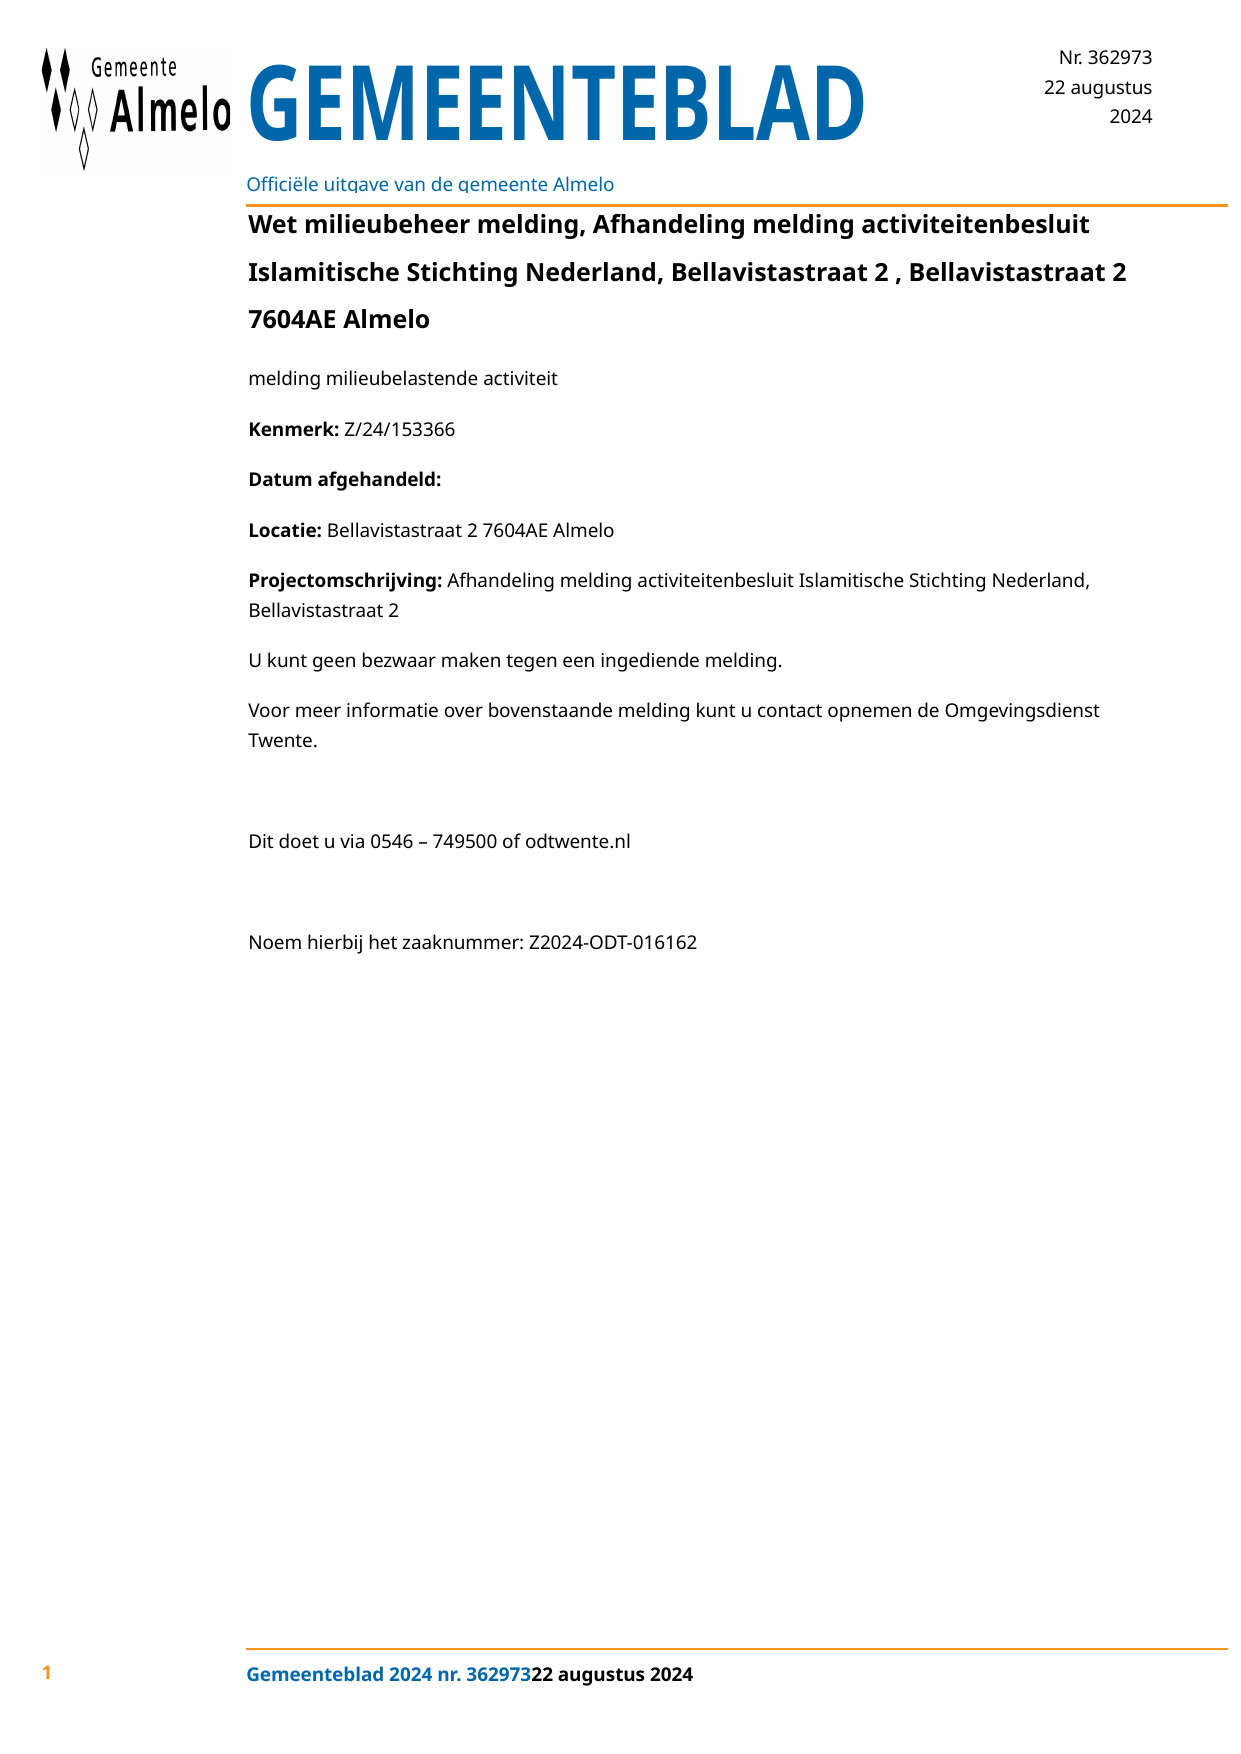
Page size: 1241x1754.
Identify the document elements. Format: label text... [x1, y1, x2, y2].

text Wet milieubeheer melding, Afhandeling melding activiteitenbesluit Islamitische Stichting Nederland, Bellavistastraat 2 , Bellavistastraat 2 7604AE Almelo [248, 207, 1152, 336]
text Projectomschrijving: Afhandeling melding activiteitenbesluit Islamitische Stichting Nederland, Bellavistastraat 2 [248, 567, 1152, 622]
text Voor meer informatie over bovenstaande melding kunt u contact opnemen de Omgevingsdienst Twente. [248, 698, 1152, 753]
text U kunt geen bezwaar maken tegen een ingediende melding. [248, 647, 1152, 673]
text Locatie: Bellavistastraat 2 7604AE Almelo [248, 517, 1152, 542]
text melding milieubelastende activiteit [248, 366, 1152, 391]
text Noem hierbij het zaaknummer: Z2024-ODT-016162 [248, 929, 1152, 954]
text Datum afgehandeld: [248, 466, 1152, 492]
picture [41, 47, 231, 172]
text Dit doet u via 0546 – 749500 of odtwente.nl [248, 828, 1152, 854]
text Kenmerk: Z/24/153366 [248, 416, 1152, 442]
